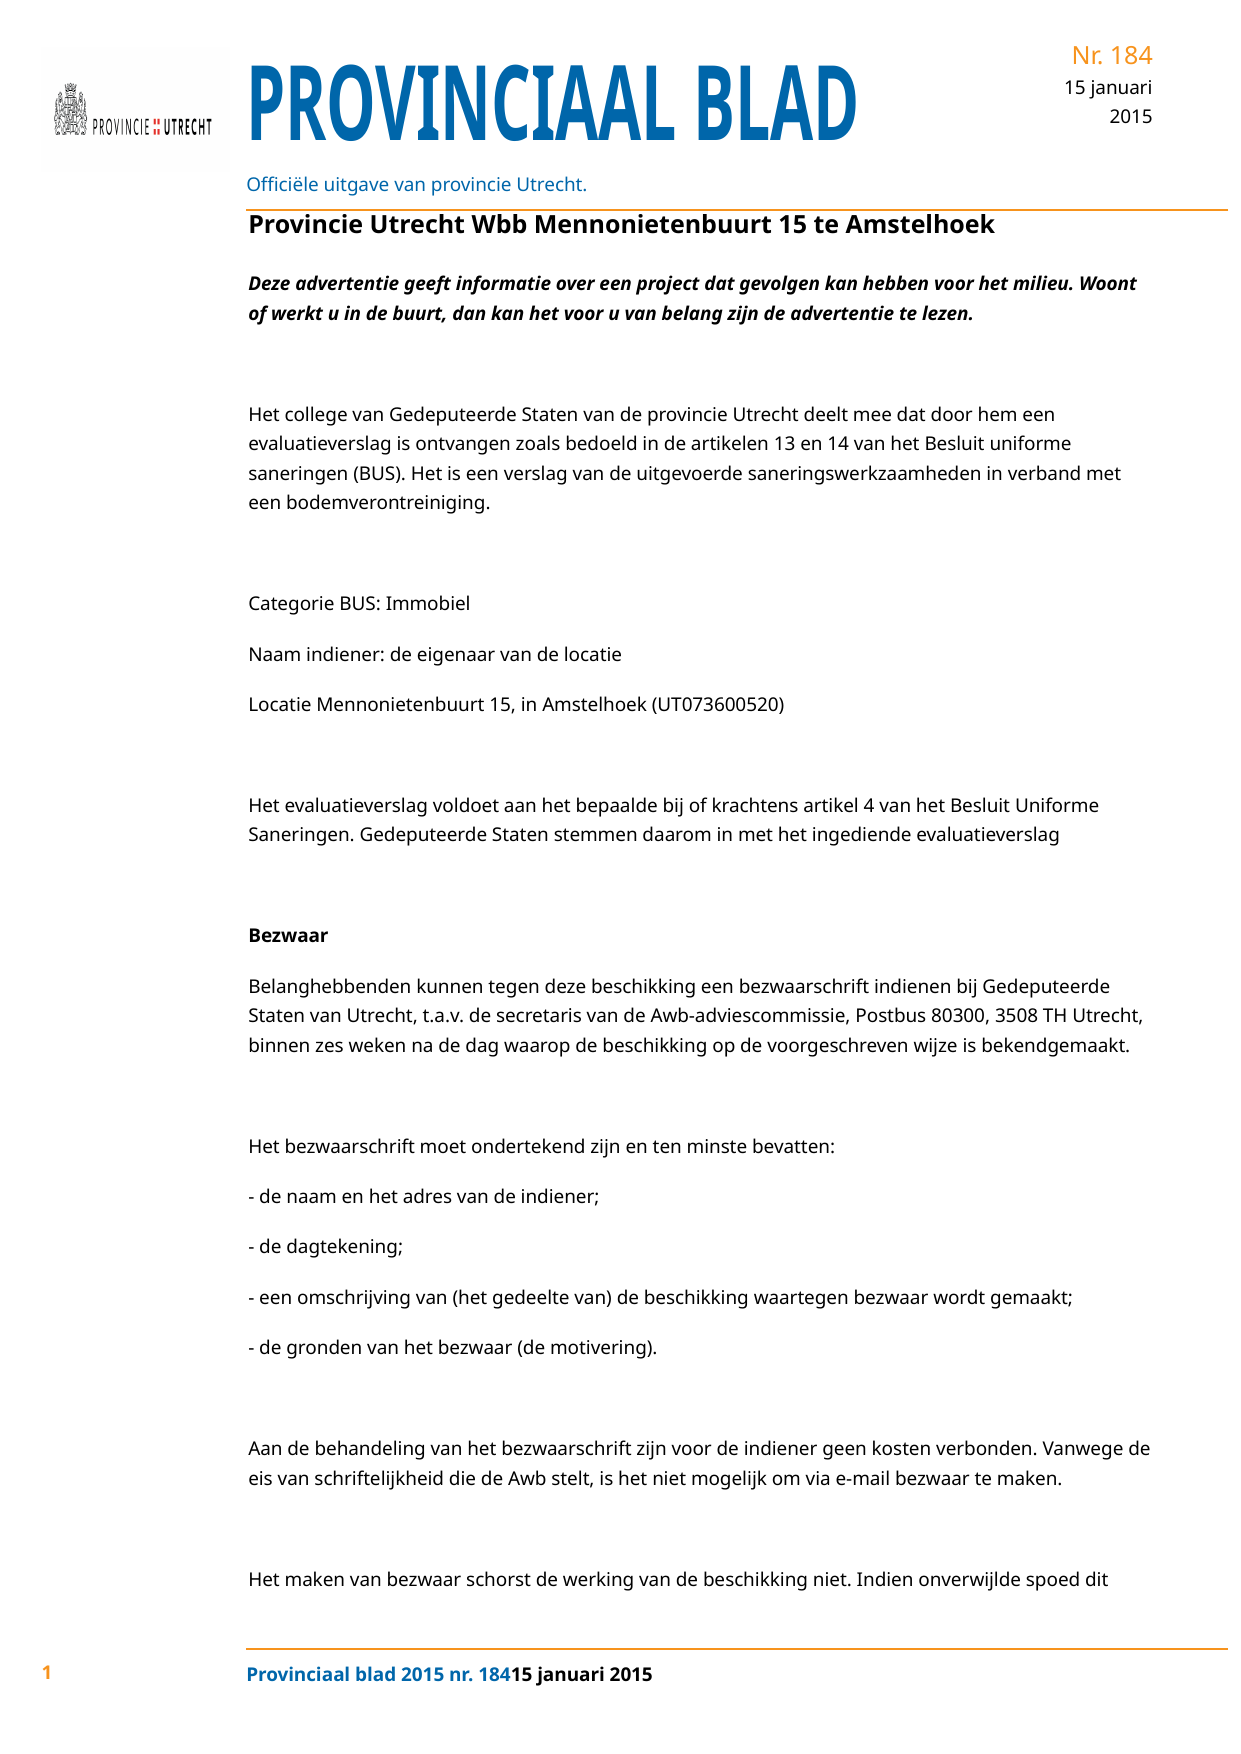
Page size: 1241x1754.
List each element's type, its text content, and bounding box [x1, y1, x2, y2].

text Deze advertentie geeft informatie over een project dat gevolgen kan hebben voor het milieu. Woont of werkt u in de buurt, dan kan het voor u van belang zijn de advertentie te lezen. [248, 270, 1152, 326]
text Het college van Gedeputeerde Staten van de provincie Utrecht deelt mee dat door hem een evaluatieverslag is ontvangen zoals bedoeld in de artikelen 13 en 14 van het Besluit uniforme saneringen (BUS). Het is een verslag van de uitgevoerde saneringswerkzaamheden in verband met een bodemverontreiniging. [248, 401, 1152, 515]
picture [41, 47, 231, 172]
text Het bezwaarschrift moet ondertekend zijn en ten minste bevatten: [248, 1133, 1152, 1158]
text Bezwaar [248, 922, 1152, 948]
text Provincie Utrecht Wbb Mennonietenbuurt 15 te Amstelhoek [248, 211, 1152, 241]
text Het maken van bezwaar schorst de werking van de beschikking niet. Indien onverwijlde spoed dit [248, 1566, 1152, 1591]
text Belanghebbenden kunnen tegen deze beschikking een bezwaarschrift indienen bij Gedeputeerde Staten van Utrecht, t.a.v. de secretaris van de Awb-adviescommissie, Postbus 80300, 3508 TH Utrecht, binnen zes weken na de dag waarop de beschikking op de voorgeschreven wijze is bekendgemaakt. [248, 973, 1152, 1058]
text Categorie BUS: Immobiel [248, 590, 1152, 616]
text - de gronden van het bezwaar (de motivering). [248, 1334, 1152, 1360]
text - de naam en het adres van de indiener; [248, 1183, 1152, 1209]
text Het evaluatieverslag voldoet aan het bepaalde bij of krachtens artikel 4 van het Besluit Uniforme Saneringen. Gedeputeerde Staten stemmen daarom in met het ingediende evaluatieverslag [248, 792, 1152, 847]
text - de dagtekening; [248, 1234, 1152, 1259]
text Naam indiener: de eigenaar van de locatie [248, 641, 1152, 666]
text Locatie Mennonietenbuurt 15, in Amstelhoek (UT073600520) [248, 691, 1152, 717]
text - een omschrijving van (het gedeelte van) de beschikking waartegen bezwaar wordt gemaakt; [248, 1284, 1152, 1310]
text Aan de behandeling van het bezwaarschrift zijn voor de indiener geen kosten verbonden. Vanwege de eis van schriftelijkheid die de Awb stelt, is het niet mogelijk om via e-mail bezwaar te maken. [248, 1435, 1152, 1491]
